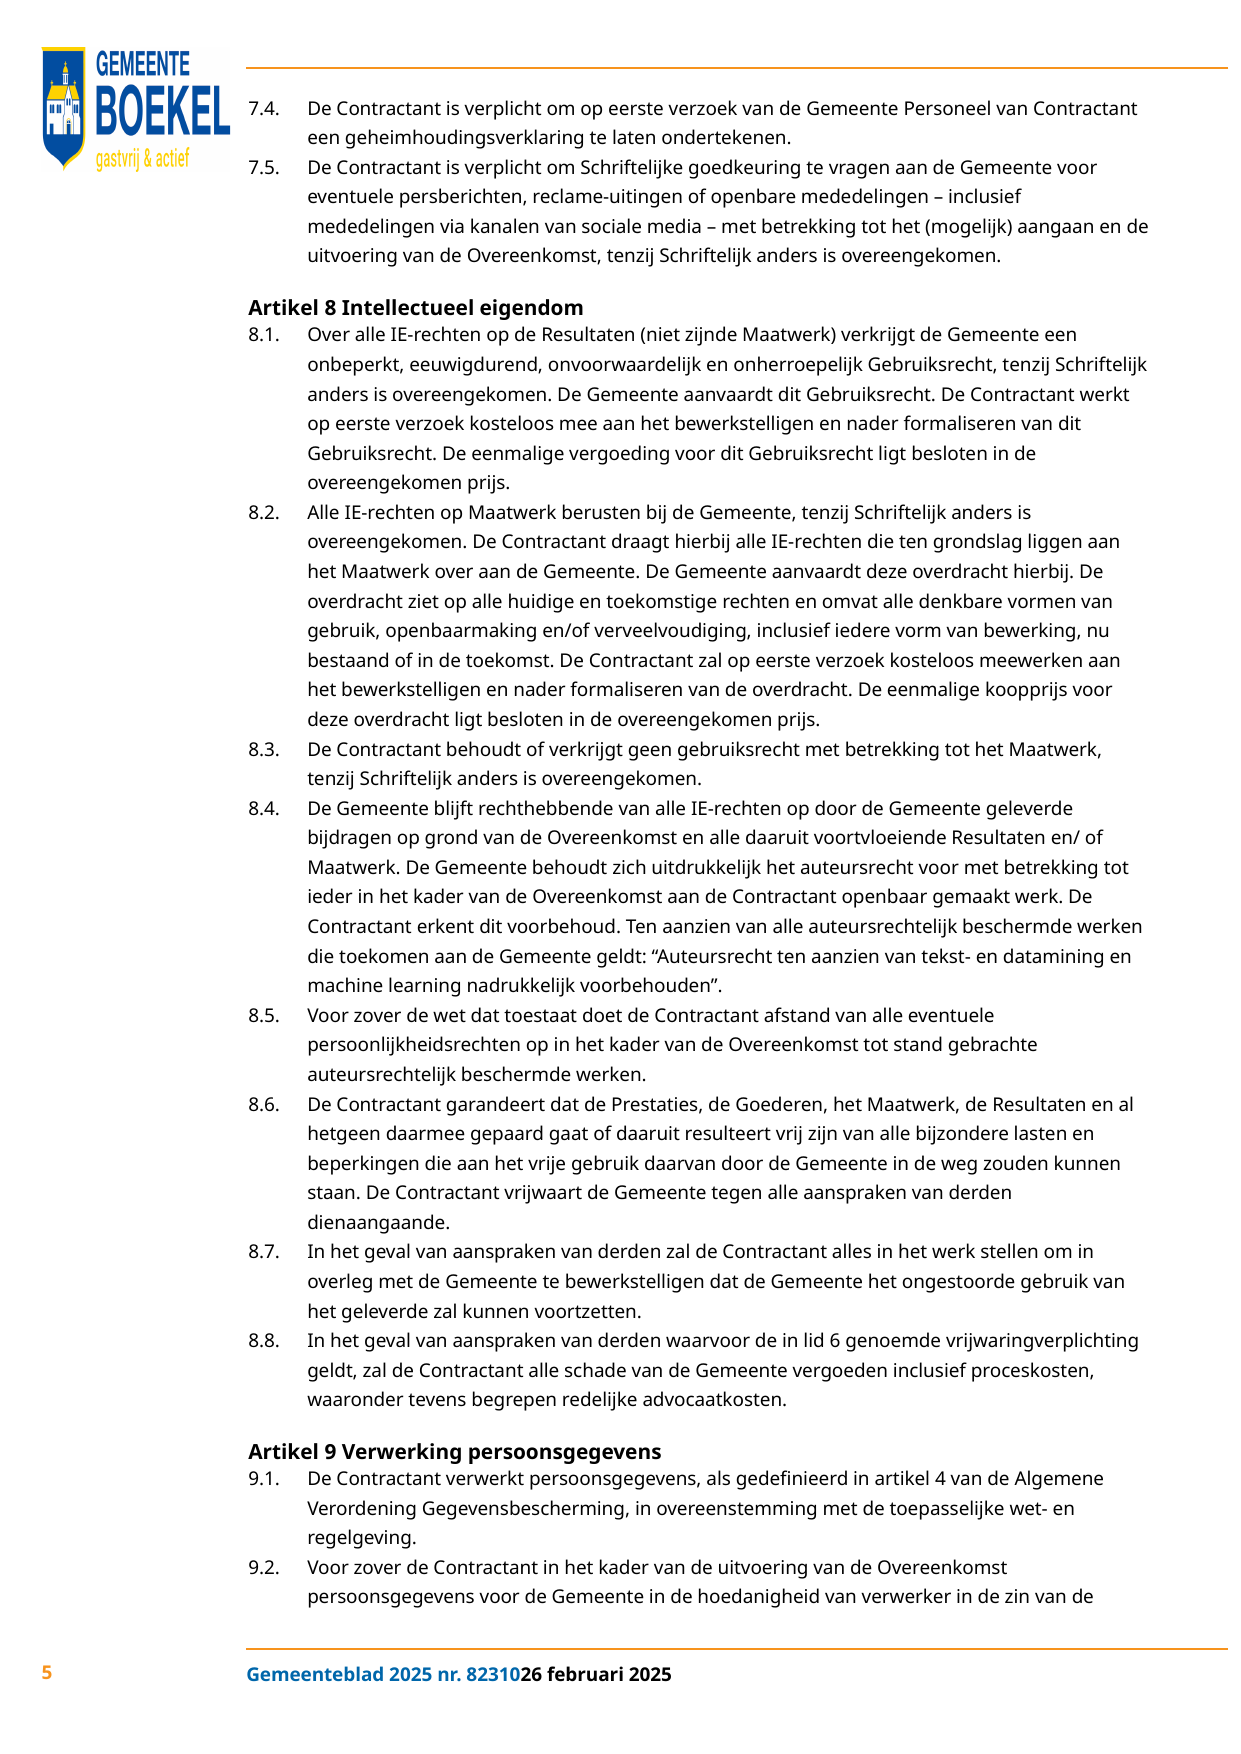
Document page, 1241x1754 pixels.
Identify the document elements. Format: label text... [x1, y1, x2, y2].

list Voor zover de wet dat toestaat doet de Contractant afstand van alle eventuele persoonlijkheidsrechten op in het kader van de Overeenkomst tot stand gebrachte auteursrechtelijk beschermde werken. [248, 1002, 1152, 1087]
list Alle IE-rechten op Maatwerk berusten bij de Gemeente, tenzij Schriftelijk anders is overeengekomen. De Contractant draagt hierbij alle IE-rechten die ten grondslag liggen aan het Maatwerk over aan de Gemeente. De Gemeente aanvaardt deze overdracht hierbij. De overdracht ziet op alle huidige en toekomstige rechten en omvat alle denkbare vormen van gebruik, openbaarmaking en/of verveelvoudiging, inclusief iedere vorm van bewerking, nu bestaand of in de toekomst. De Contractant zal op eerste verzoek kosteloos meewerken aan het bewerkstelligen en nader formaliseren van de overdracht. De eenmalige koopprijs voor deze overdracht ligt besloten in de overeengekomen prijs. [248, 499, 1152, 732]
list De Contractant garandeert dat de Prestaties, de Goederen, het Maatwerk, de Resultaten en al hetgeen daarmee gepaard gaat of daaruit resulteert vrij zijn van alle bijzondere lasten en beperkingen die aan het vrije gebruik daarvan door de Gemeente in de weg zouden kunnen staan. De Contractant vrijwaart de Gemeente tegen alle aanspraken van derden dienaangaande. [248, 1091, 1152, 1235]
list De Contractant is verplicht om Schriftelijke goedkeuring te vragen aan de Gemeente voor eventuele persberichten, reclame-uitingen of openbare mededelingen – inclusief mededelingen via kanalen van sociale media – met betrekking tot het (mogelijk) aangaan en de uitvoering van de Overeenkomst, tenzij Schriftelijk anders is overeengekomen. [248, 154, 1152, 268]
text Artikel 8 Intellectueel eigendom [248, 293, 1152, 322]
list Over alle IE-rechten op de Resultaten (niet zijnde Maatwerk) verkrijgt de Gemeente een onbeperkt, eeuwigdurend, onvoorwaardelijk en onherroepelijk Gebruiksrecht, tenzij Schriftelijk anders is overeengekomen. De Gemeente aanvaardt dit Gebruiksrecht. De Contractant werkt op eerste verzoek kosteloos mee aan het bewerkstelligen en nader formaliseren van dit Gebruiksrecht. De eenmalige vergoeding voor dit Gebruiksrecht ligt besloten in de overeengekomen prijs. [248, 322, 1152, 495]
list In het geval van aanspraken van derden waarvoor de in lid 6 genoemde vrijwaringverplichting geldt, zal de Contractant alle schade van de Gemeente vergoeden inclusief proceskosten, waaronder tevens begrepen redelijke advocaatkosten. [248, 1327, 1152, 1412]
list De Contractant behoudt of verkrijgt geen gebruiksrecht met betrekking tot het Maatwerk, tenzij Schriftelijk anders is overeengekomen. [248, 736, 1152, 791]
list De Gemeente blijft rechthebbende van alle IE-rechten op door de Gemeente geleverde bijdragen op grond van de Overeenkomst en alle daaruit voortvloeiende Resultaten en/ of Maatwerk. De Gemeente behoudt zich uitdrukkelijk het auteursrecht voor met betrekking tot ieder in het kader van de Overeenkomst aan de Contractant openbaar gemaakt werk. De Contractant erkent dit voorbehoud. Ten aanzien van alle auteursrechtelijk beschermde werken die toekomen aan de Gemeente geldt: “Auteursrecht ten aanzien van tekst- en datamining en machine learning nadrukkelijk voorbehouden”. [248, 795, 1152, 998]
list De Contractant verwerkt persoonsgegevens, als gedefinieerd in artikel 4 van de Algemene Verordening Gegevensbescherming, in overeenstemming met de toepasselijke wet- en regelgeving. [248, 1465, 1152, 1550]
list De Contractant is verplicht om op eerste verzoek van de Gemeente Personeel van Contractant een geheimhoudingsverklaring te laten ondertekenen. [248, 95, 1152, 150]
list In het geval van aanspraken van derden zal de Contractant alles in het werk stellen om in overleg met de Gemeente te bewerkstelligen dat de Gemeente het ongestoorde gebruik van het geleverde zal kunnen voortzetten. [248, 1239, 1152, 1323]
list Voor zover de Contractant in het kader van de uitvoering van de Overeenkomst persoonsgegevens voor de Gemeente in de hoedanigheid van verwerker in de zin van de [248, 1554, 1152, 1609]
picture [41, 47, 231, 172]
text Artikel 9 Verwerking persoonsgegevens [248, 1437, 1152, 1465]
